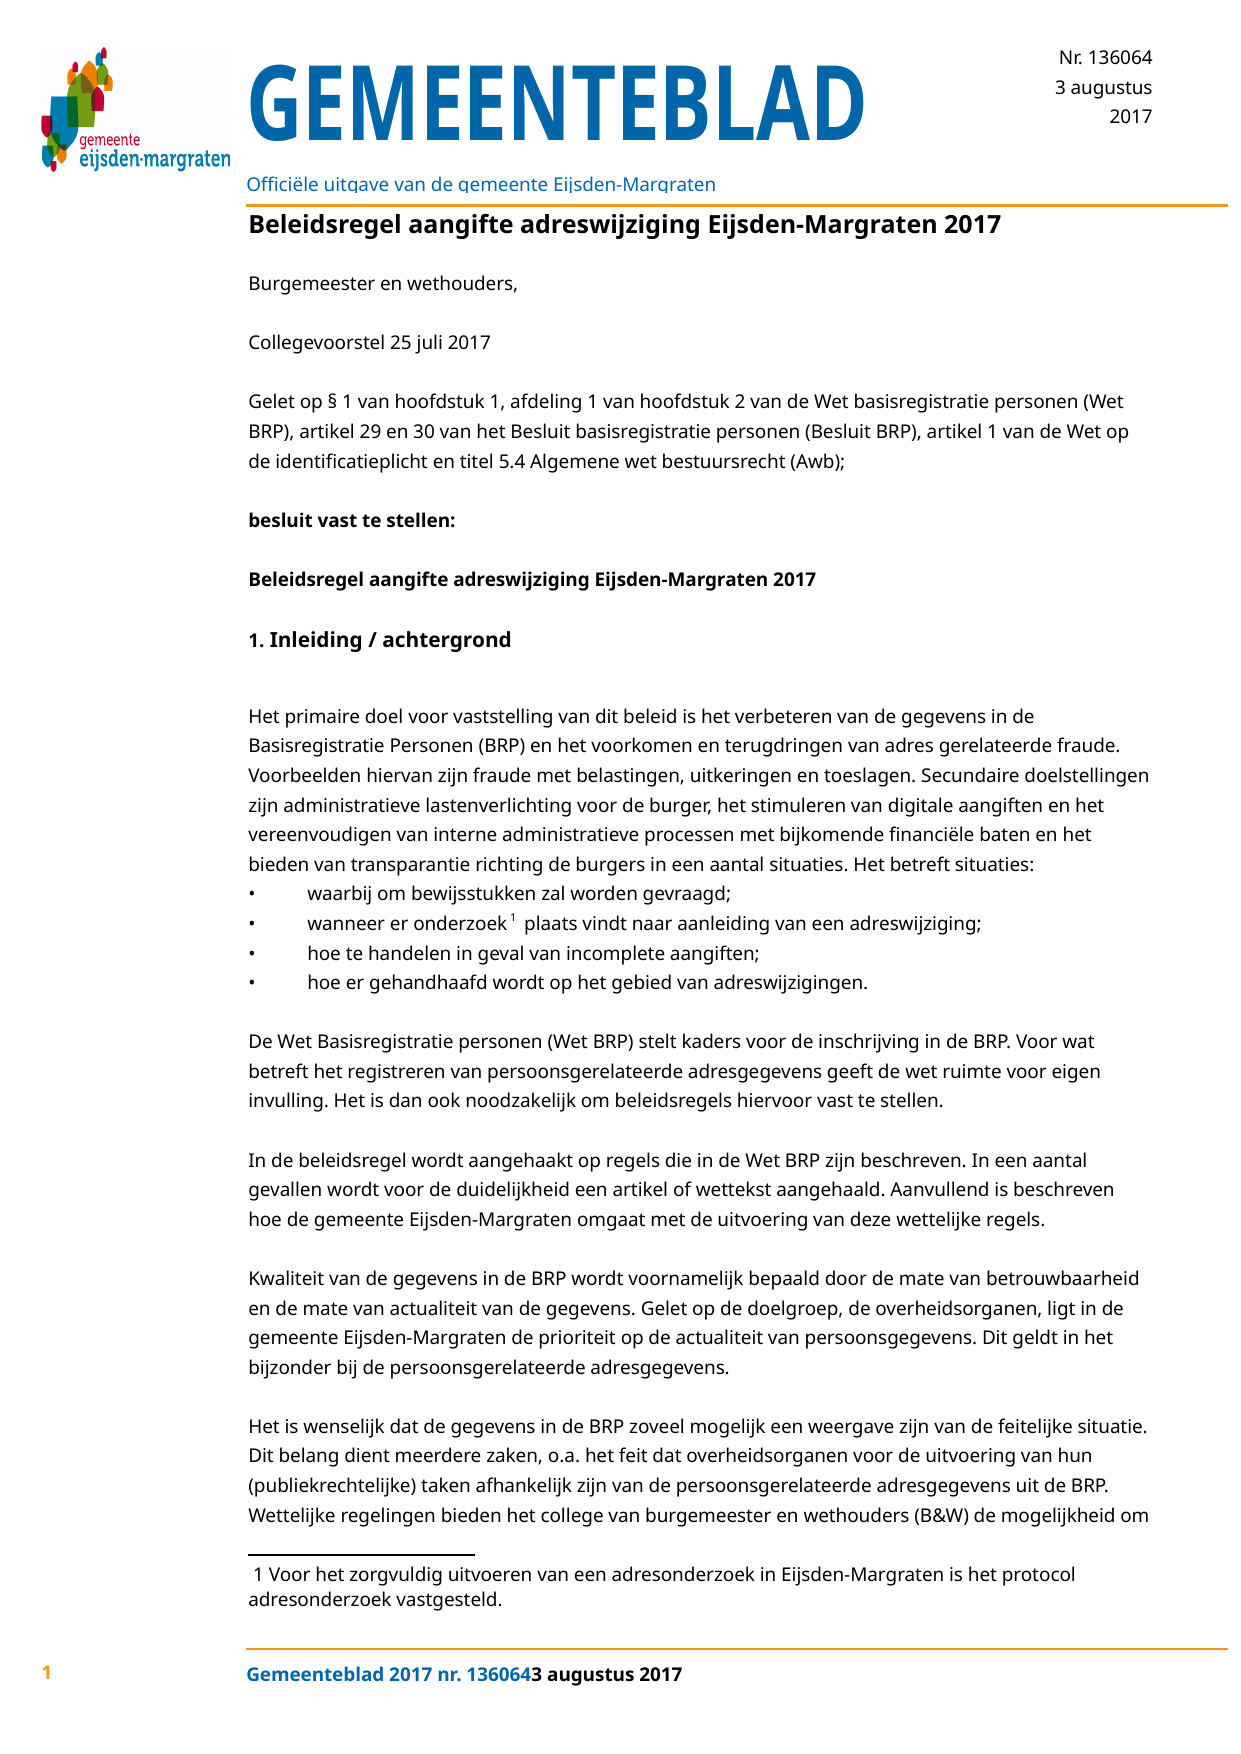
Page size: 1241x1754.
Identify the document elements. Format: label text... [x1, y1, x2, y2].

list waarbij om bewijsstukken zal worden gevraagd; [248, 881, 1152, 906]
list hoe er gehandhaafd wordt op het gebied van adreswijzigingen. [248, 969, 1152, 995]
text Het is wenselijk dat de gegevens in de BRP zoveel mogelijk een weergave zijn van de feitelijke situatie. Dit belang dient meerdere zaken, o.a. het feit dat overheidsorganen voor de uitvoering van hun (publiekrechtelijke) taken afhankelijk zijn van de persoonsgerelateerde adresgegevens uit de BRP. Wettelijke regelingen bieden het college van burgemeester en wethouders (B&W) de mogelijkheid om [248, 1413, 1152, 1527]
list wanneer er onderzoek plaats vindt naar aanleiding van een adreswijziging; [248, 910, 1152, 936]
text Gelet op § 1 van hoofdstuk 1, afdeling 1 van hoofdstuk 2 van de Wet basisregistratie personen (Wet BRP), artikel 29 en 30 van het Besluit basisregistratie personen (Besluit BRP), artikel 1 van de Wet op de identificatieplicht en titel 5.4 Algemene wet bestuursrecht (Awb); [248, 389, 1152, 473]
text De Wet Basisregistratie personen (Wet BRP) stelt kaders voor de inschrijving in de BRP. Voor wat betreft het registreren van persoonsgerelateerde adresgegevens geeft de wet ruimte voor eigen invulling. Het is dan ook noodzakelijk om beleidsregels hiervoor vast te stellen. [248, 1028, 1152, 1113]
text In de beleidsregel wordt aangehaakt op regels die in de Wet BRP zijn beschreven. In een aantal gevallen wordt voor de duidelijkheid een artikel of wettekst aangehaald. Aanvullend is beschreven hoe de gemeente Eijsden-Margraten omgaat met de uitvoering van deze wettelijke regels. [248, 1147, 1152, 1232]
text besluit vast te stellen: [248, 507, 1152, 533]
list Voor het zorgvuldig uitvoeren van een adresonderzoek in Eijsden-Margraten is het protocol adresonderzoek vastgesteld. [248, 1561, 1152, 1612]
text Het primaire doel voor vaststelling van dit beleid is het verbeteren van de gegevens in de Basisregistratie Personen (BRP) en het voorkomen en terugdringen van adres gerelateerde fraude. Voorbeelden hiervan zijn fraude met belastingen, uitkeringen en toeslagen. Secundaire doelstellingen zijn administratieve lastenverlichting voor de burger, het stimuleren van digitale aangiften en het vereenvoudigen van interne administratieve processen met bijkomende financiële baten en het bieden van transparantie richting de burgers in een aantal situaties. Het betreft situaties: [248, 703, 1152, 877]
text 1. Inleiding / achtergrond [248, 625, 1152, 654]
text Beleidsregel aangifte adreswijziging Eijsden-Margraten 2017 [248, 566, 1152, 592]
picture [41, 47, 231, 172]
text Collegevoorstel 25 juli 2017 [248, 329, 1152, 355]
list hoe te handelen in geval van incomplete aangiften; [248, 940, 1152, 965]
text Kwaliteit van de gegevens in de BRP wordt voornamelijk bepaald door de mate van betrouwbaarheid en de mate van actualiteit van de gegevens. Gelet op de doelgroep, de overheidsorganen, ligt in de gemeente Eijsden-Margraten de prioriteit op de actualiteit van persoonsgegevens. Dit geldt in het bijzonder bij de persoonsgerelateerde adresgegevens. [248, 1265, 1152, 1379]
text Beleidsregel aangifte adreswijziging Eijsden-Margraten 2017 [248, 207, 1152, 241]
text Burgemeester en wethouders, [248, 270, 1152, 296]
